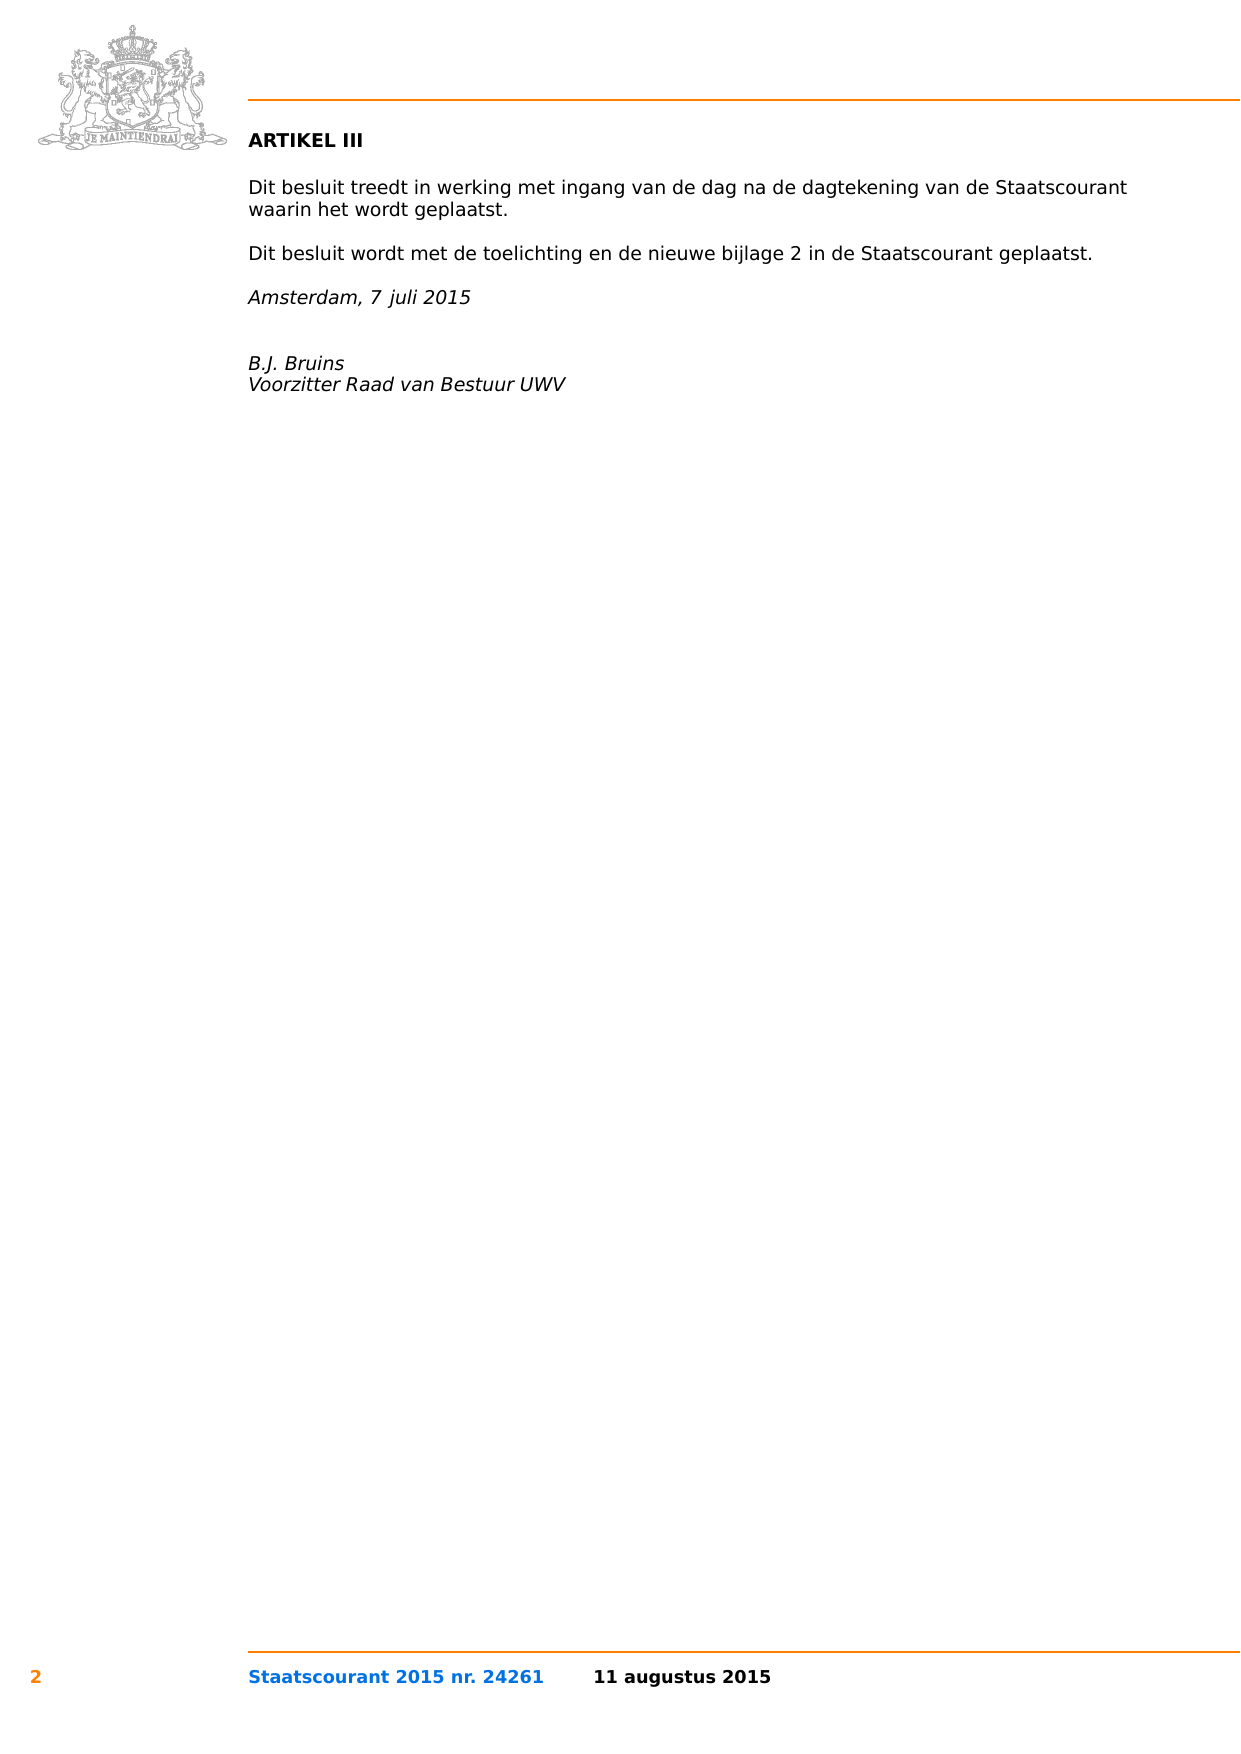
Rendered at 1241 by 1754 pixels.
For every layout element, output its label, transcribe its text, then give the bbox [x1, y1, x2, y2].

text B.J. Bruins Voorzitter Raad van Bestuur UWV [248, 330, 1163, 396]
picture [38, 25, 227, 150]
subtitle ARTIKEL III [248, 130, 1163, 152]
text Dit besluit treedt in werking met ingang van de dag na de dagtekening van de Staatscourant waarin het wordt geplaatst. [248, 177, 1163, 221]
text Amsterdam, 7 juli 2015 [248, 287, 1163, 308]
text Dit besluit wordt met de toelichting en de nieuwe bijlage 2 in de Staatscourant geplaatst. [248, 243, 1163, 265]
